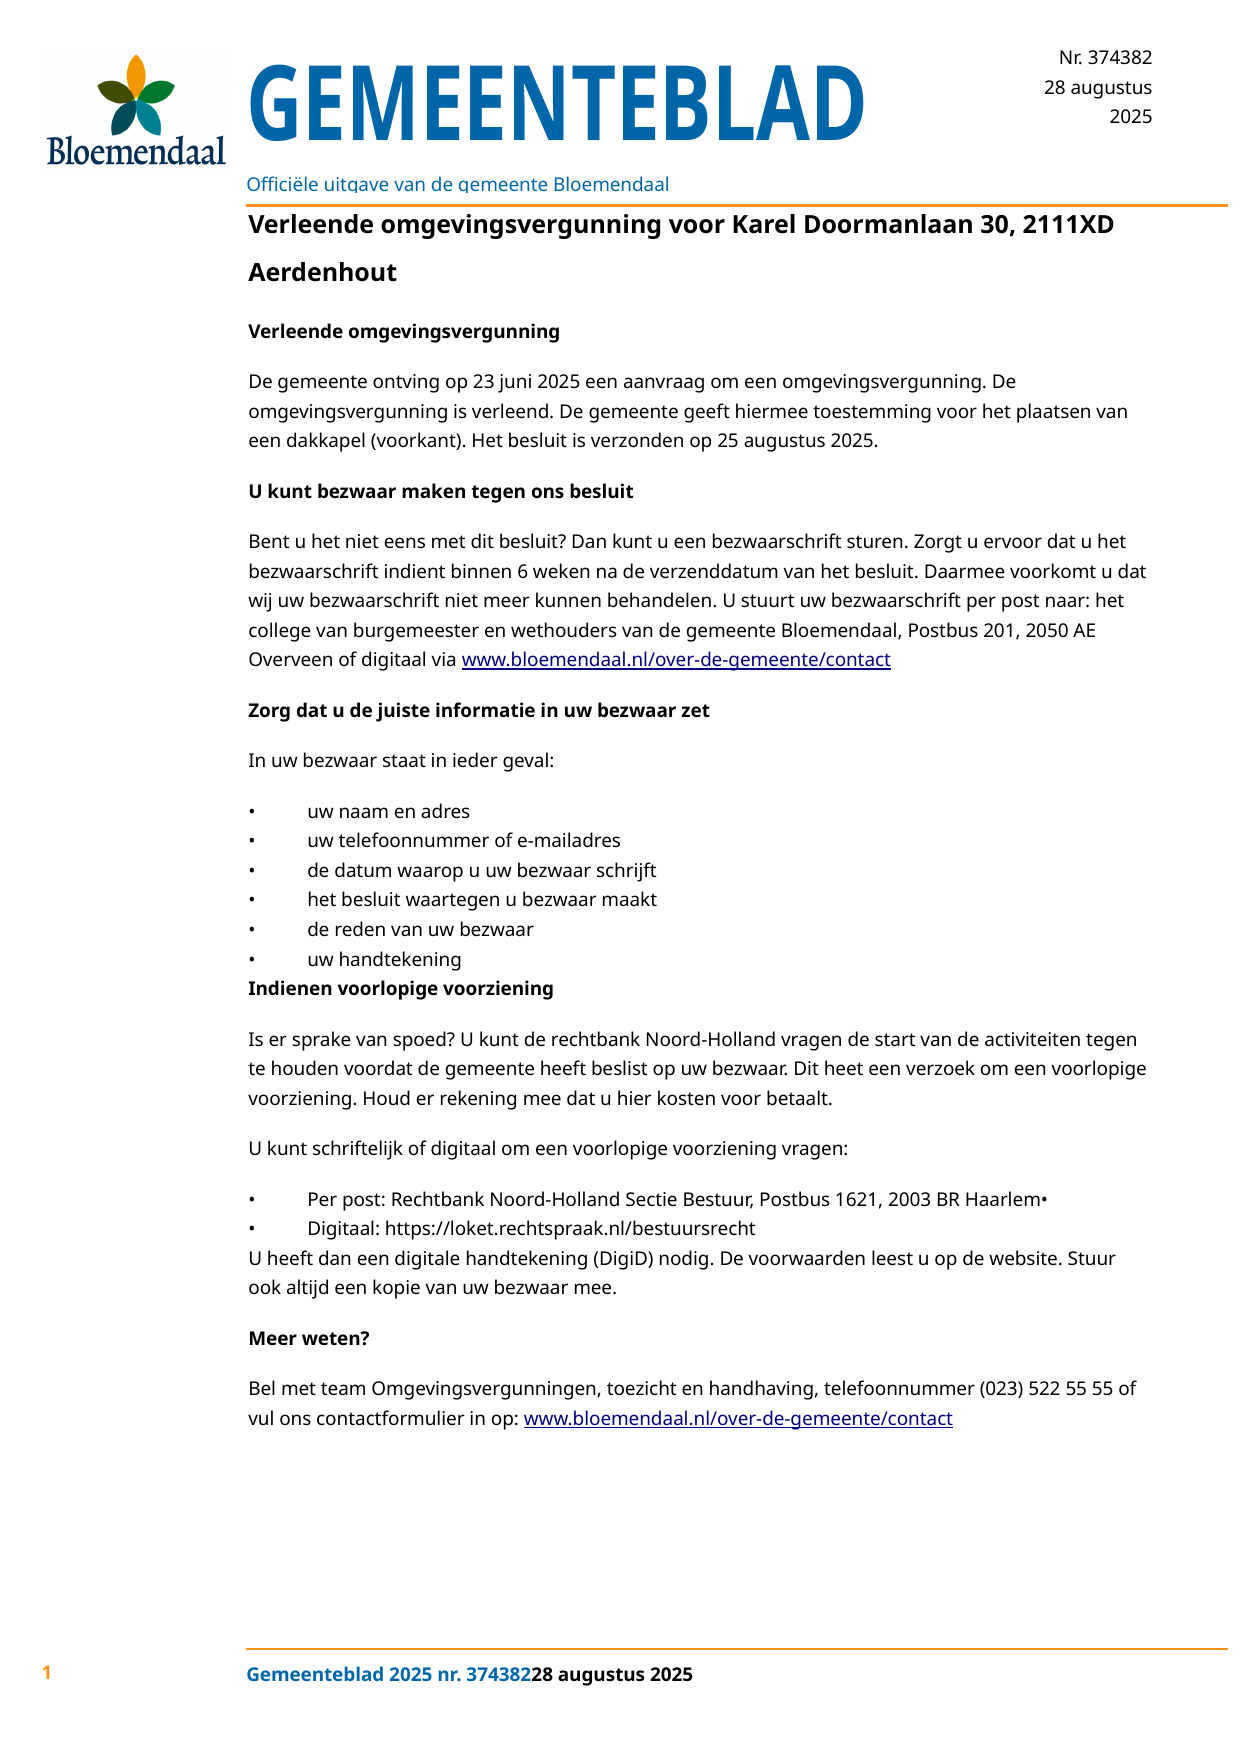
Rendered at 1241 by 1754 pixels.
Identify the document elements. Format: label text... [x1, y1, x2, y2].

list de datum waarop u uw bezwaar schrijft [248, 857, 1152, 883]
list uw naam en adres [248, 798, 1152, 824]
list uw handtekening [248, 946, 1152, 972]
text Verleende omgevingsvergunning voor Karel Doormanlaan 30, 2111XD Aerdenhout [248, 207, 1152, 288]
text Indienen voorlopige voorziening [248, 975, 1152, 1001]
text Verleende omgevingsvergunning [248, 318, 1152, 344]
list de reden van uw bezwaar [248, 916, 1152, 942]
text In uw bezwaar staat in ieder geval: [248, 747, 1152, 773]
text U kunt schriftelijk of digitaal om een voorlopige voorziening vragen: [248, 1135, 1152, 1161]
list uw telefoonnummer of e-mailadres [248, 827, 1152, 853]
text Bent u het niet eens met dit besluit? Dan kunt u een bezwaarschrift sturen. Zorgt u ervoor dat u het bezwaarschrift indient binnen 6 weken na de verzenddatum van het besluit. Daarmee voorkomt u dat wij uw bezwaarschrift niet meer kunnen behandelen. U stuurt uw bezwaarschrift per post naar: het college van burgemeester en wethouders van de gemeente Bloemendaal, Postbus 201, 2050 AE Overveen of digitaal via www.bloemendaal.nl/over-de-gemeente/contact [248, 528, 1152, 672]
picture [41, 47, 231, 172]
list Digitaal: https://loket.rechtspraak.nl/bestuursrecht [248, 1215, 1152, 1241]
list Per post: Rechtbank Noord-Holland Sectie Bestuur, Postbus 1621, 2003 BR Haarlem• [248, 1186, 1152, 1212]
text U heeft dan een digitale handtekening (DigiD) nodig. De voorwaarden leest u op de website. Stuur ook altijd een kopie van uw bezwaar mee. [248, 1245, 1152, 1300]
text Is er sprake van spoed? U kunt de rechtbank Noord-Holland vragen de start van de activiteiten tegen te houden voordat de gemeente heeft beslist op uw bezwaar. Dit heet een verzoek om een voorlopige voorziening. Houd er rekening mee dat u hier kosten voor betaalt. [248, 1026, 1152, 1111]
text Meer weten? [248, 1325, 1152, 1351]
text U kunt bezwaar maken tegen ons besluit [248, 478, 1152, 504]
list het besluit waartegen u bezwaar maakt [248, 887, 1152, 912]
text Zorg dat u de juiste informatie in uw bezwaar zet [248, 697, 1152, 723]
text Bel met team Omgevingsvergunningen, toezicht en handhaving, telefoonnummer (023) 522 55 55 of vul ons contactformulier in op: www.bloemendaal.nl/over-de-gemeente/contact [248, 1375, 1152, 1431]
text De gemeente ontving op 23 juni 2025 een aanvraag om een omgevingsvergunning. De omgevingsvergunning is verleend. De gemeente geeft hiermee toestemming voor het plaatsen van een dakkapel (voorkant). Het besluit is verzonden op 25 augustus 2025. [248, 368, 1152, 453]
